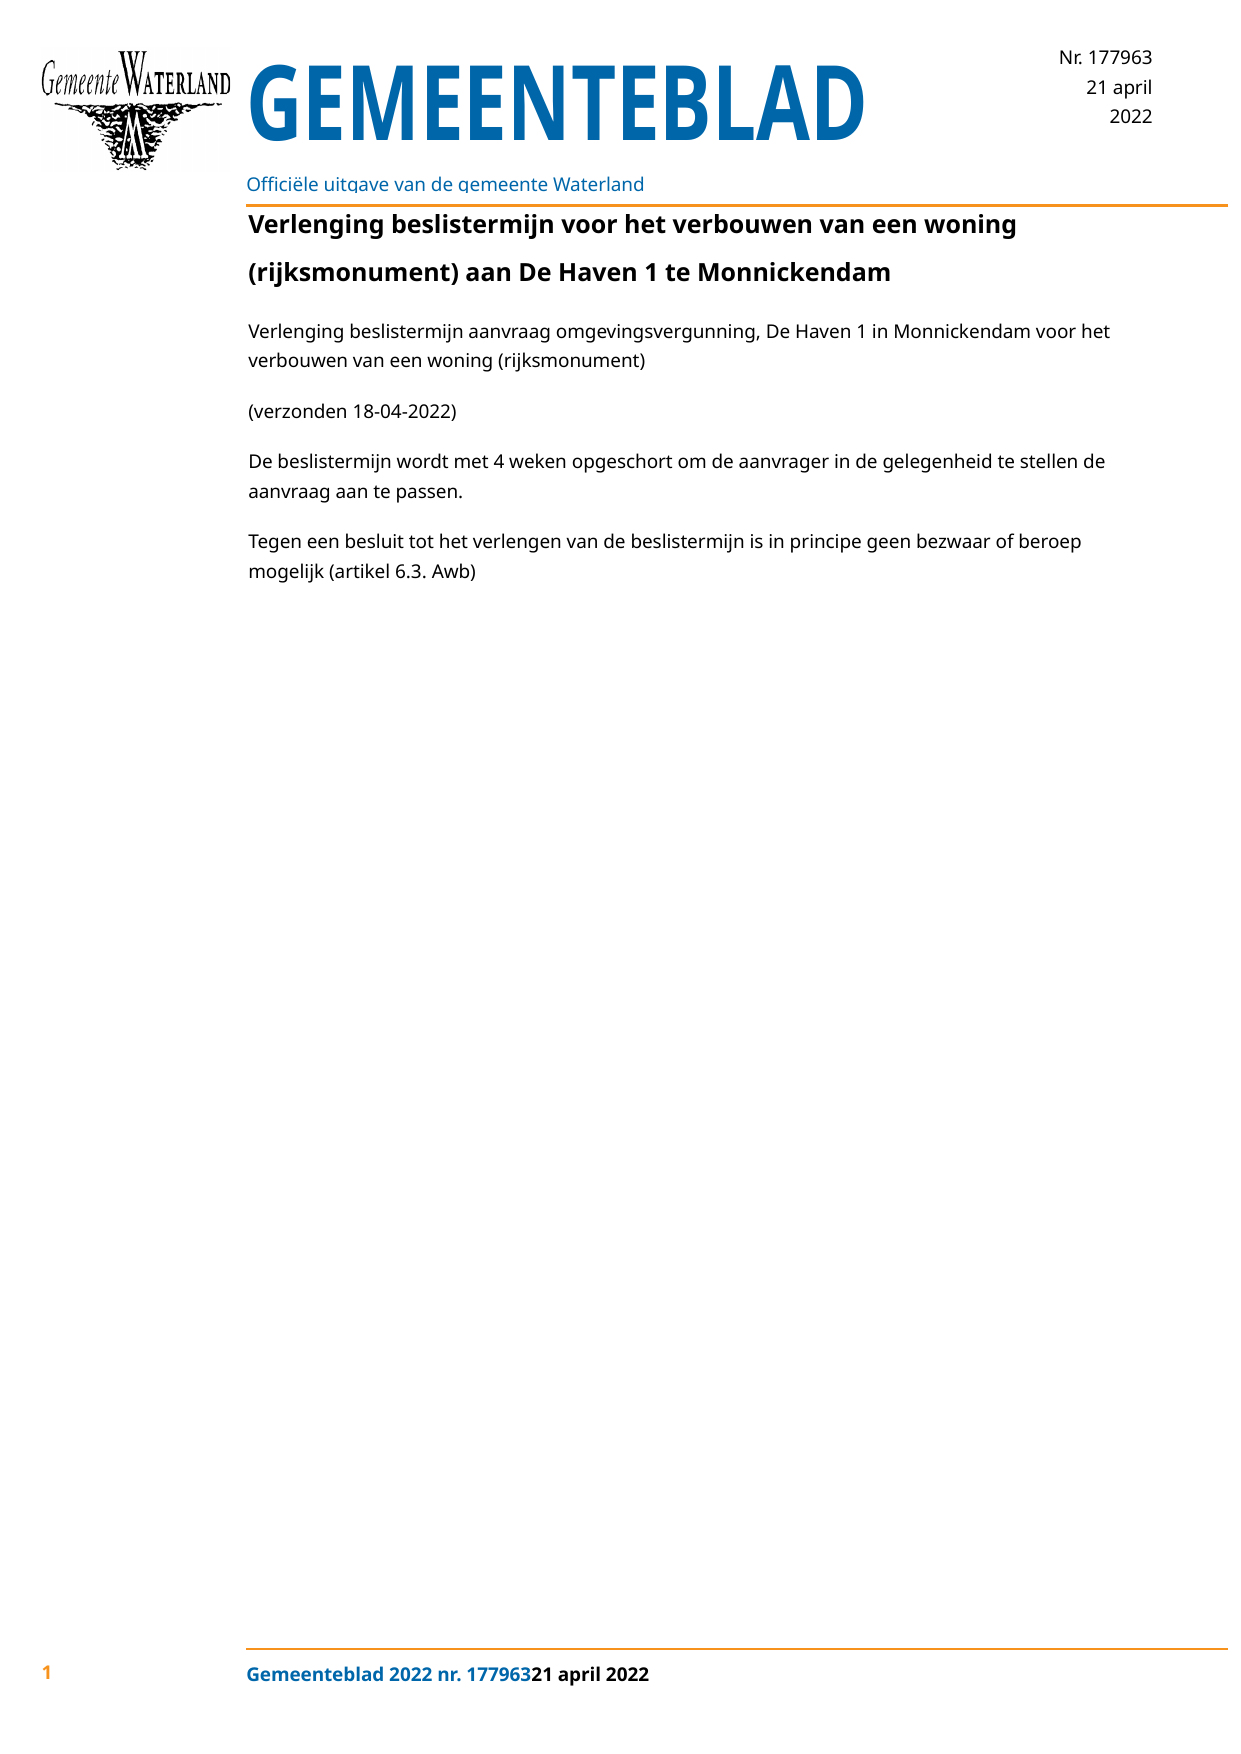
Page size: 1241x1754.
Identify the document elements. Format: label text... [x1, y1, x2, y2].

picture [41, 47, 231, 172]
text Tegen een besluit tot het verlengen van de beslistermijn is in principe geen bezwaar of beroep mogelijk (artikel 6.3. Awb) [248, 528, 1152, 584]
text De beslistermijn wordt met 4 weken opgeschort om de aanvrager in de gelegenheid te stellen de aanvraag aan te passen. [248, 448, 1152, 504]
text Verlenging beslistermijn voor het verbouwen van een woning (rijksmonument) aan De Haven 1 te Monnickendam [248, 207, 1152, 288]
text (verzonden 18-04-2022) [248, 398, 1152, 424]
text Verlenging beslistermijn aanvraag omgevingsvergunning, De Haven 1 in Monnickendam voor het verbouwen van een woning (rijksmonument) [248, 318, 1152, 373]
